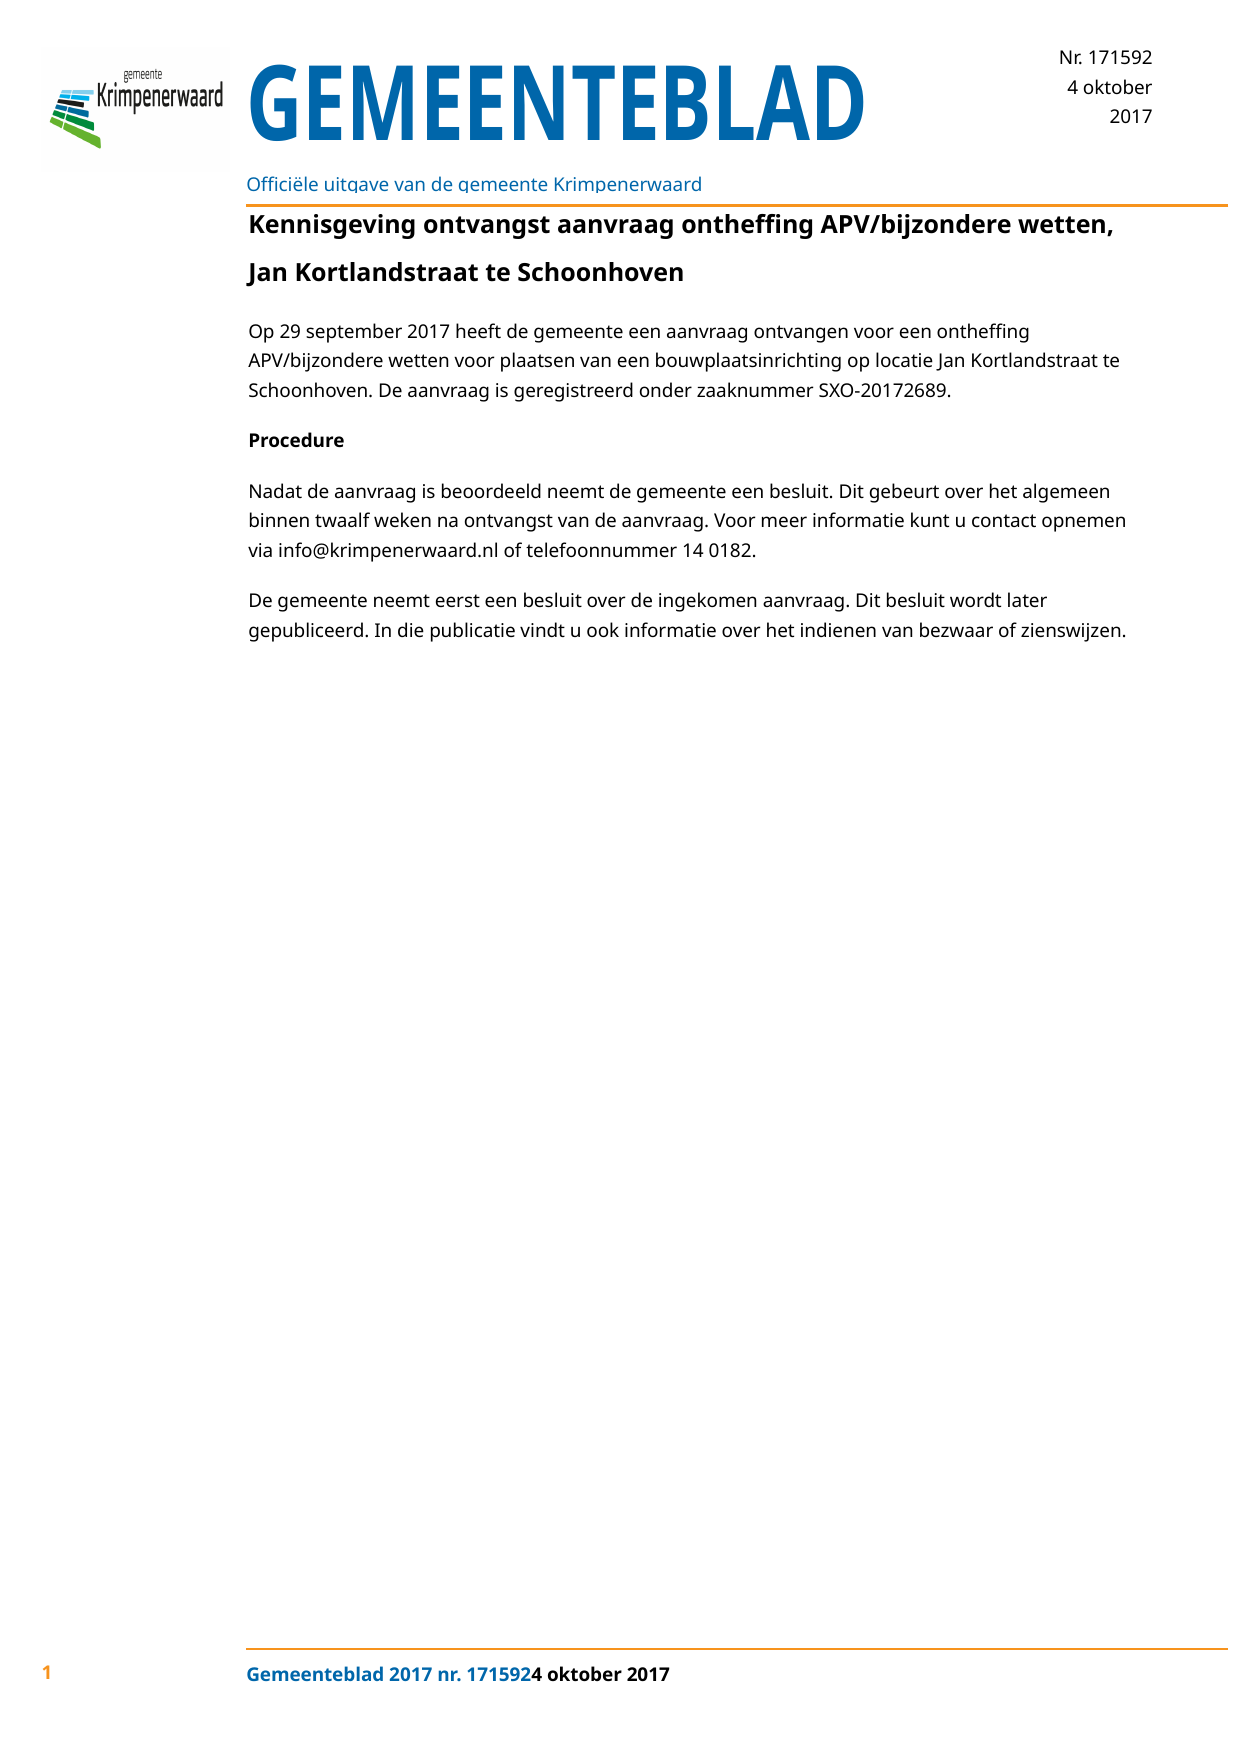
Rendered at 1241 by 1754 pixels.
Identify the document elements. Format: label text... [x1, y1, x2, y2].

text Op 29 september 2017 heeft de gemeente een aanvraag ontvangen voor een ontheffing APV/bijzondere wetten voor plaatsen van een bouwplaatsinrichting op locatie Jan Kortlandstraat te Schoonhoven. De aanvraag is geregistreerd onder zaaknummer SXO-20172689. [248, 318, 1152, 403]
text Procedure [248, 427, 1152, 453]
text De gemeente neemt eerst een besluit over de ingekomen aanvraag. Dit besluit wordt later gepubliceerd. In die publicatie vindt u ook informatie over het indienen van bezwaar of zienswijzen. [248, 587, 1152, 643]
text Kennisgeving ontvangst aanvraag ontheffing APV/bijzondere wetten, Jan Kortlandstraat te Schoonhoven [248, 207, 1152, 288]
picture [41, 47, 231, 172]
text Nadat de aanvraag is beoordeeld neemt de gemeente een besluit. Dit gebeurt over het algemeen binnen twaalf weken na ontvangst van de aanvraag. Voor meer informatie kunt u contact opnemen via info@krimpenerwaard.nl of telefoonnummer 14 0182. [248, 478, 1152, 563]
